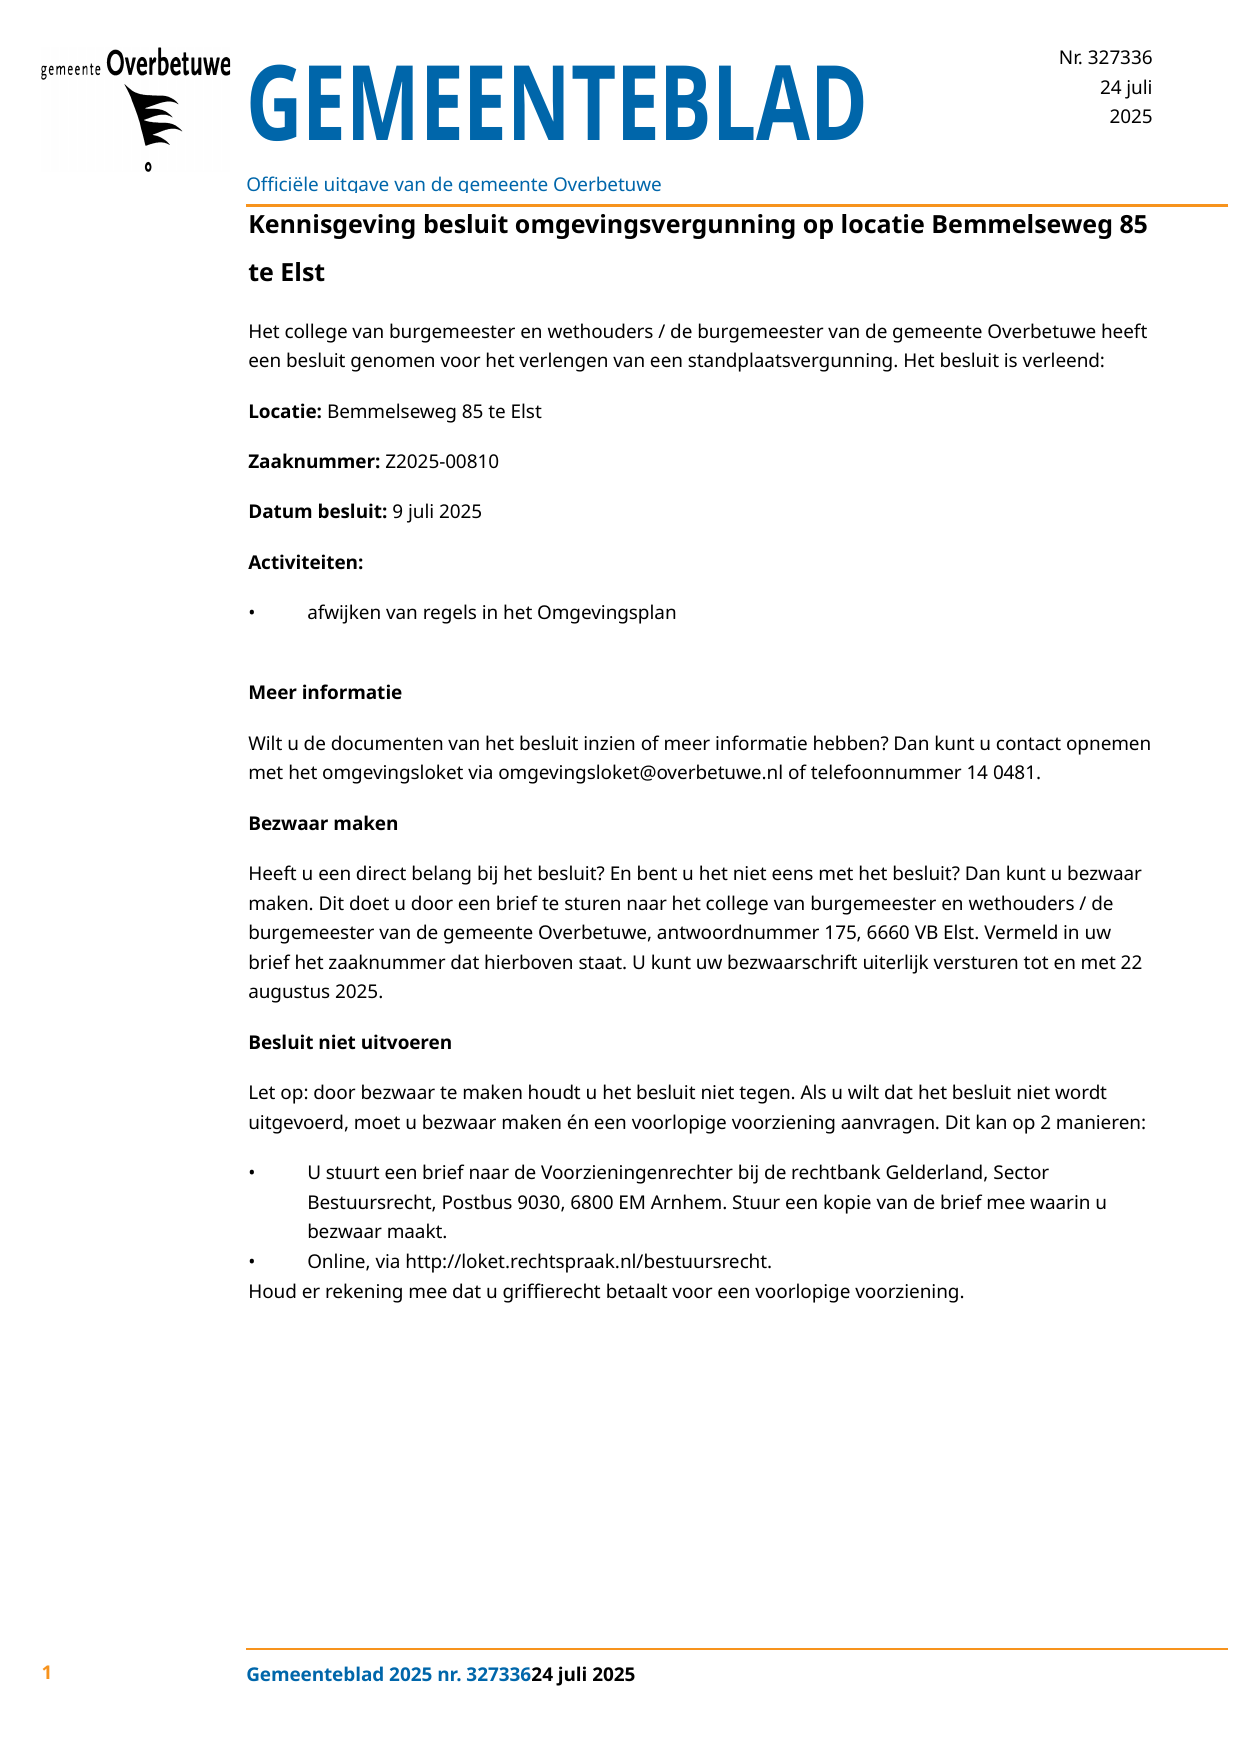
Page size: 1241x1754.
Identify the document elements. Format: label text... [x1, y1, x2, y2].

text Kennisgeving besluit omgevingsvergunning op locatie Bemmelseweg 85 te Elst [248, 207, 1152, 288]
text Datum besluit: 9 juli 2025 [248, 499, 1152, 524]
list Online, via http://loket.rechtspraak.nl/bestuursrecht. [248, 1248, 1152, 1274]
picture [41, 47, 231, 172]
text Het college van burgemeester en wethouders / de burgemeester van de gemeente Overbetuwe heeft een besluit genomen voor het verlengen van een standplaatsvergunning. Het besluit is verleend: [248, 318, 1152, 373]
text Heeft u een direct belang bij het besluit? En bent u het niet eens met het besluit? Dan kunt u bezwaar maken. Dit doet u door een brief te sturen naar het college van burgemeester en wethouders / de burgemeester van de gemeente Overbetuwe, antwoordnummer 175, 6660 VB Elst. Vermeld in uw brief het zaaknummer dat hierboven staat. U kunt uw bezwaarschrift uiterlijk versturen tot en met 22 augustus 2025. [248, 860, 1152, 1004]
list afwijken van regels in het Omgevingsplan [248, 599, 1152, 625]
text Bezwaar maken [248, 810, 1152, 836]
text Zaaknummer: Z2025-00810 [248, 448, 1152, 474]
text Houd er rekening mee dat u griffierecht betaalt voor een voorlopige voorziening. [248, 1278, 1152, 1304]
text Wilt u de documenten van het besluit inzien of meer informatie hebben? Dan kunt u contact opnemen met het omgevingsloket via omgevingsloket@overbetuwe.nl of telefoonnummer 14 0481. [248, 730, 1152, 785]
text Let op: door bezwaar te maken houdt u het besluit niet tegen. Als u wilt dat het besluit niet wordt uitgevoerd, moet u bezwaar maken én een voorlopige voorziening aanvragen. Dit kan op 2 manieren: [248, 1079, 1152, 1135]
text Meer informatie [248, 679, 1152, 705]
list U stuurt een brief naar de Voorzieningenrechter bij de rechtbank Gelderland, Sector Bestuursrecht, Postbus 9030, 6800 EM Arnhem. Stuur een kopie van de brief mee waarin u bezwaar maakt. [248, 1159, 1152, 1244]
text Locatie: Bemmelseweg 85 te Elst [248, 398, 1152, 424]
text Activiteiten: [248, 549, 1152, 575]
text Besluit niet uitvoeren [248, 1029, 1152, 1055]
